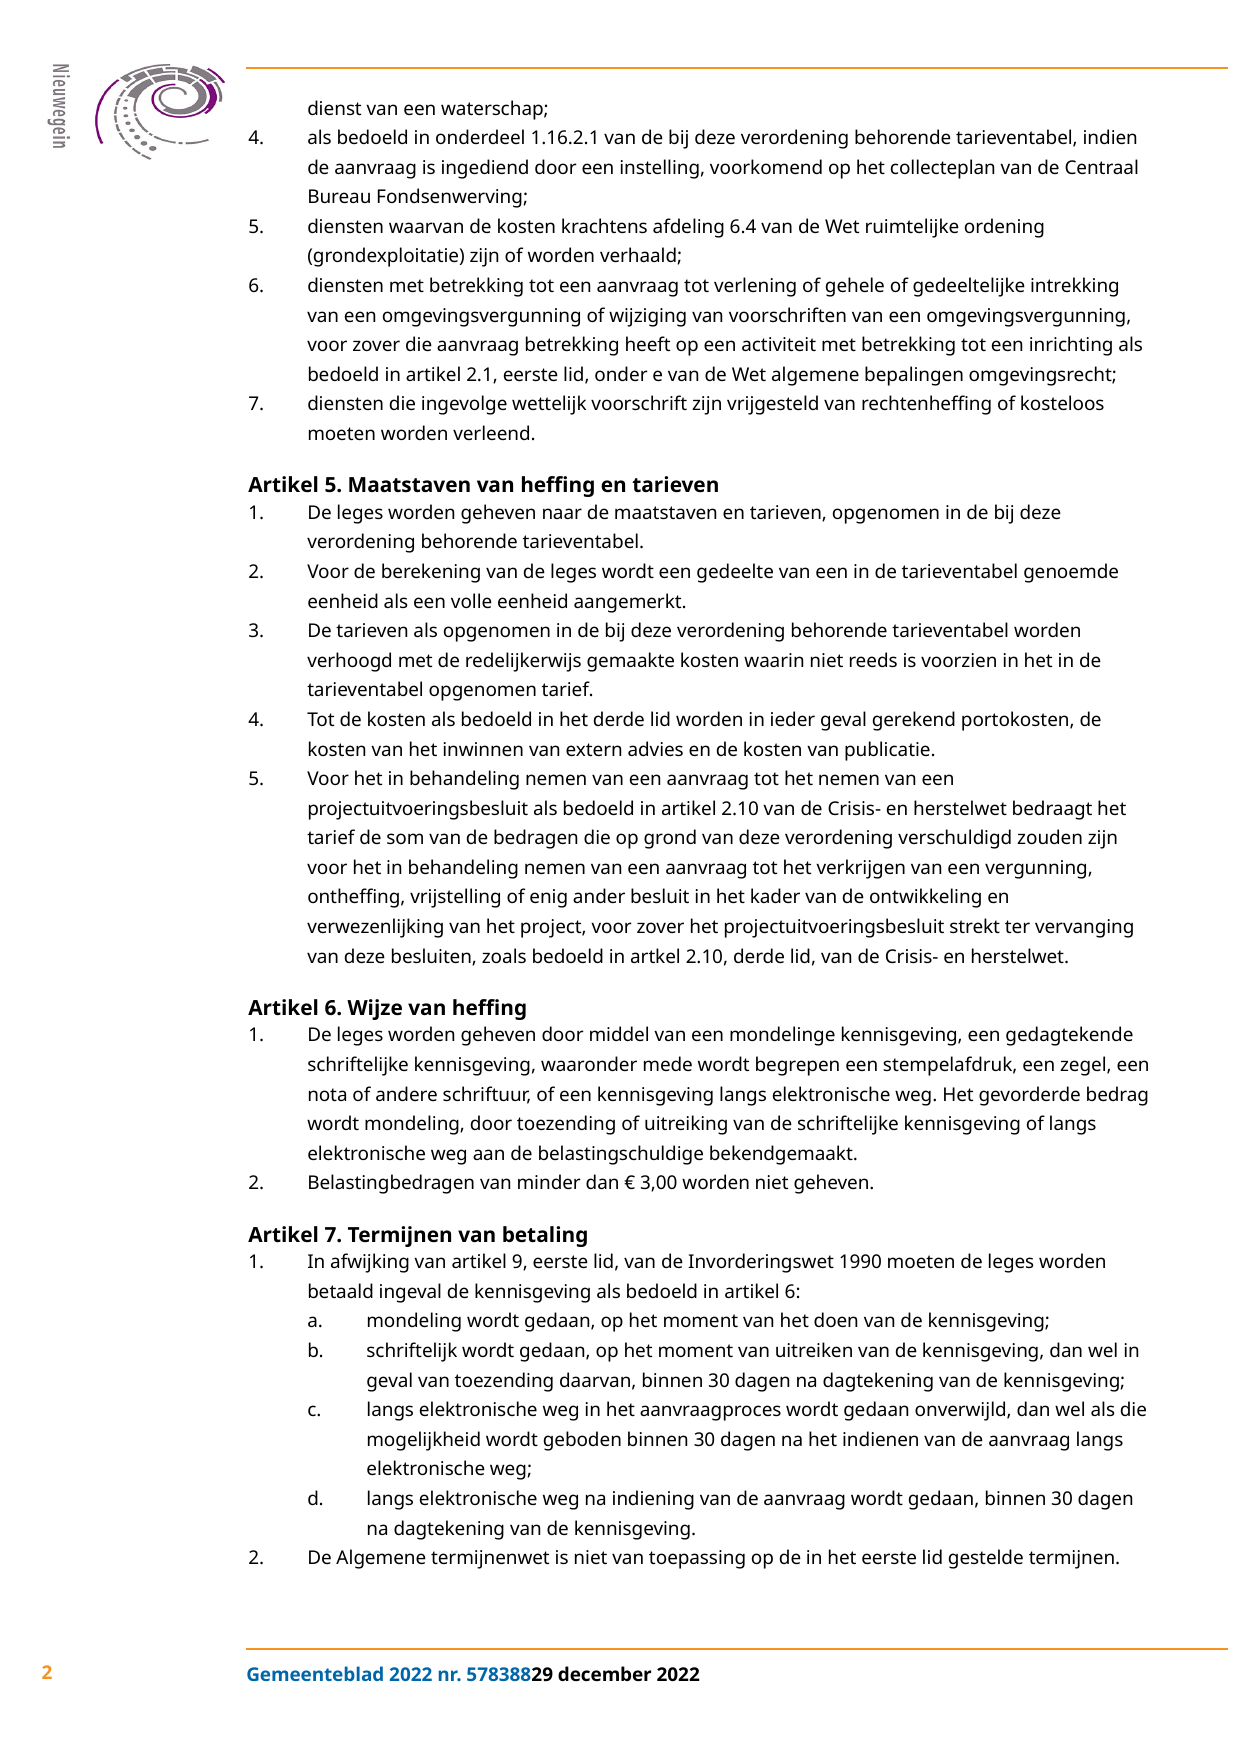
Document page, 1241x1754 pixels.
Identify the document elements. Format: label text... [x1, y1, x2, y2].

list Voor het in behandeling nemen van een aanvraag tot het nemen van een projectuitvoeringsbesluit als bedoeld in artikel 2.10 van de Crisis- en herstelwet bedraagt het tarief de som van de bedragen die op grond van deze verordening verschuldigd zouden zijn voor het in behandeling nemen van een aanvraag tot het verkrijgen van een vergunning, ontheffing, vrijstelling of enig ander besluit in het kader van de ontwikkeling en verwezenlijking van het project, voor zover het projectuitvoeringsbesluit strekt ter vervanging van deze besluiten, zoals bedoeld in artkel 2.10, derde lid, van de Crisis- en herstelwet. [248, 765, 1152, 968]
list mondeling wordt gedaan, op het moment van het doen van de kennisgeving; [307, 1308, 1152, 1333]
text Artikel 6. Wijze van heffing [248, 993, 1152, 1022]
list langs elektronische weg na indiening van de aanvraag wordt gedaan, binnen 30 dagen na dagtekening van de kennisgeving. [307, 1485, 1152, 1540]
list dienst van een waterschap; [248, 95, 1152, 121]
list langs elektronische weg in het aanvraagproces wordt gedaan onverwijld, dan wel als die mogelijkheid wordt geboden binnen 30 dagen na het indienen van de aanvraag langs elektronische weg; [307, 1396, 1152, 1481]
list De Algemene termijnenwet is niet van toepassing op de in het eerste lid gestelde termijnen. [248, 1544, 1152, 1570]
list Belastingbedragen van minder dan € 3,00 worden niet geheven. [248, 1169, 1152, 1195]
list De tarieven als opgenomen in de bij deze verordening behorende tarieventabel worden verhoogd met de redelijkerwijs gemaakte kosten waarin niet reeds is voorzien in het in de tarieventabel opgenomen tarief. [248, 617, 1152, 702]
text Artikel 5. Maatstaven van heffing en tarieven [248, 471, 1152, 499]
list Voor de berekening van de leges wordt een gedeelte van een in de tarieventabel genoemde eenheid als een volle eenheid aangemerkt. [248, 558, 1152, 613]
list schriftelijk wordt gedaan, op het moment van uitreiken van de kennisgeving, dan wel in geval van toezending daarvan, binnen 30 dagen na dagtekening van de kennisgeving; [307, 1337, 1152, 1392]
list diensten die ingevolge wettelijk voorschrift zijn vrijgesteld van rechtenheffing of kosteloos moeten worden verleend. [248, 391, 1152, 446]
list In afwijking van artikel 9, eerste lid, van de Invorderingswet 1990 moeten de leges worden betaald ingeval de kennisgeving als bedoeld in artikel 6: [248, 1248, 1152, 1304]
list Tot de kosten als bedoeld in het derde lid worden in ieder geval gerekend portokosten, de kosten van het inwinnen van extern advies en de kosten van publicatie. [248, 706, 1152, 761]
list als bedoeld in onderdeel 1.16.2.1 van de bij deze verordening behorende tarieventabel, indien de aanvraag is ingediend door een instelling, voorkomend op het collecteplan van de Centraal Bureau Fondsenwerving; [248, 124, 1152, 209]
list De leges worden geheven door middel van een mondelinge kennisgeving, een gedagtekende schriftelijke kennisgeving, waaronder mede wordt begrepen een stempelafdruk, een zegel, een nota of andere schriftuur, of een kennisgeving langs elektronische weg. Het gevorderde bedrag wordt mondeling, door toezending of uitreiking van de schriftelijke kennisgeving of langs elektronische weg aan de belastingschuldige bekendgemaakt. [248, 1022, 1152, 1166]
list diensten waarvan de kosten krachtens afdeling 6.4 van de Wet ruimtelijke ordening (grondexploitatie) zijn of worden verhaald; [248, 213, 1152, 268]
text Artikel 7. Termijnen van betaling [248, 1220, 1152, 1248]
list De leges worden geheven naar de maatstaven en tarieven, opgenomen in de bij deze verordening behorende tarieventabel. [248, 499, 1152, 554]
list diensten met betrekking tot een aanvraag tot verlening of gehele of gedeeltelijke intrekking van een omgevingsvergunning of wijziging van voorschriften van een omgevingsvergunning, voor zover die aanvraag betrekking heeft op een activiteit met betrekking tot een inrichting als bedoeld in artikel 2.1, eerste lid, onder e van de Wet algemene bepalingen omgevingsrecht; [248, 272, 1152, 387]
picture [41, 47, 231, 172]
